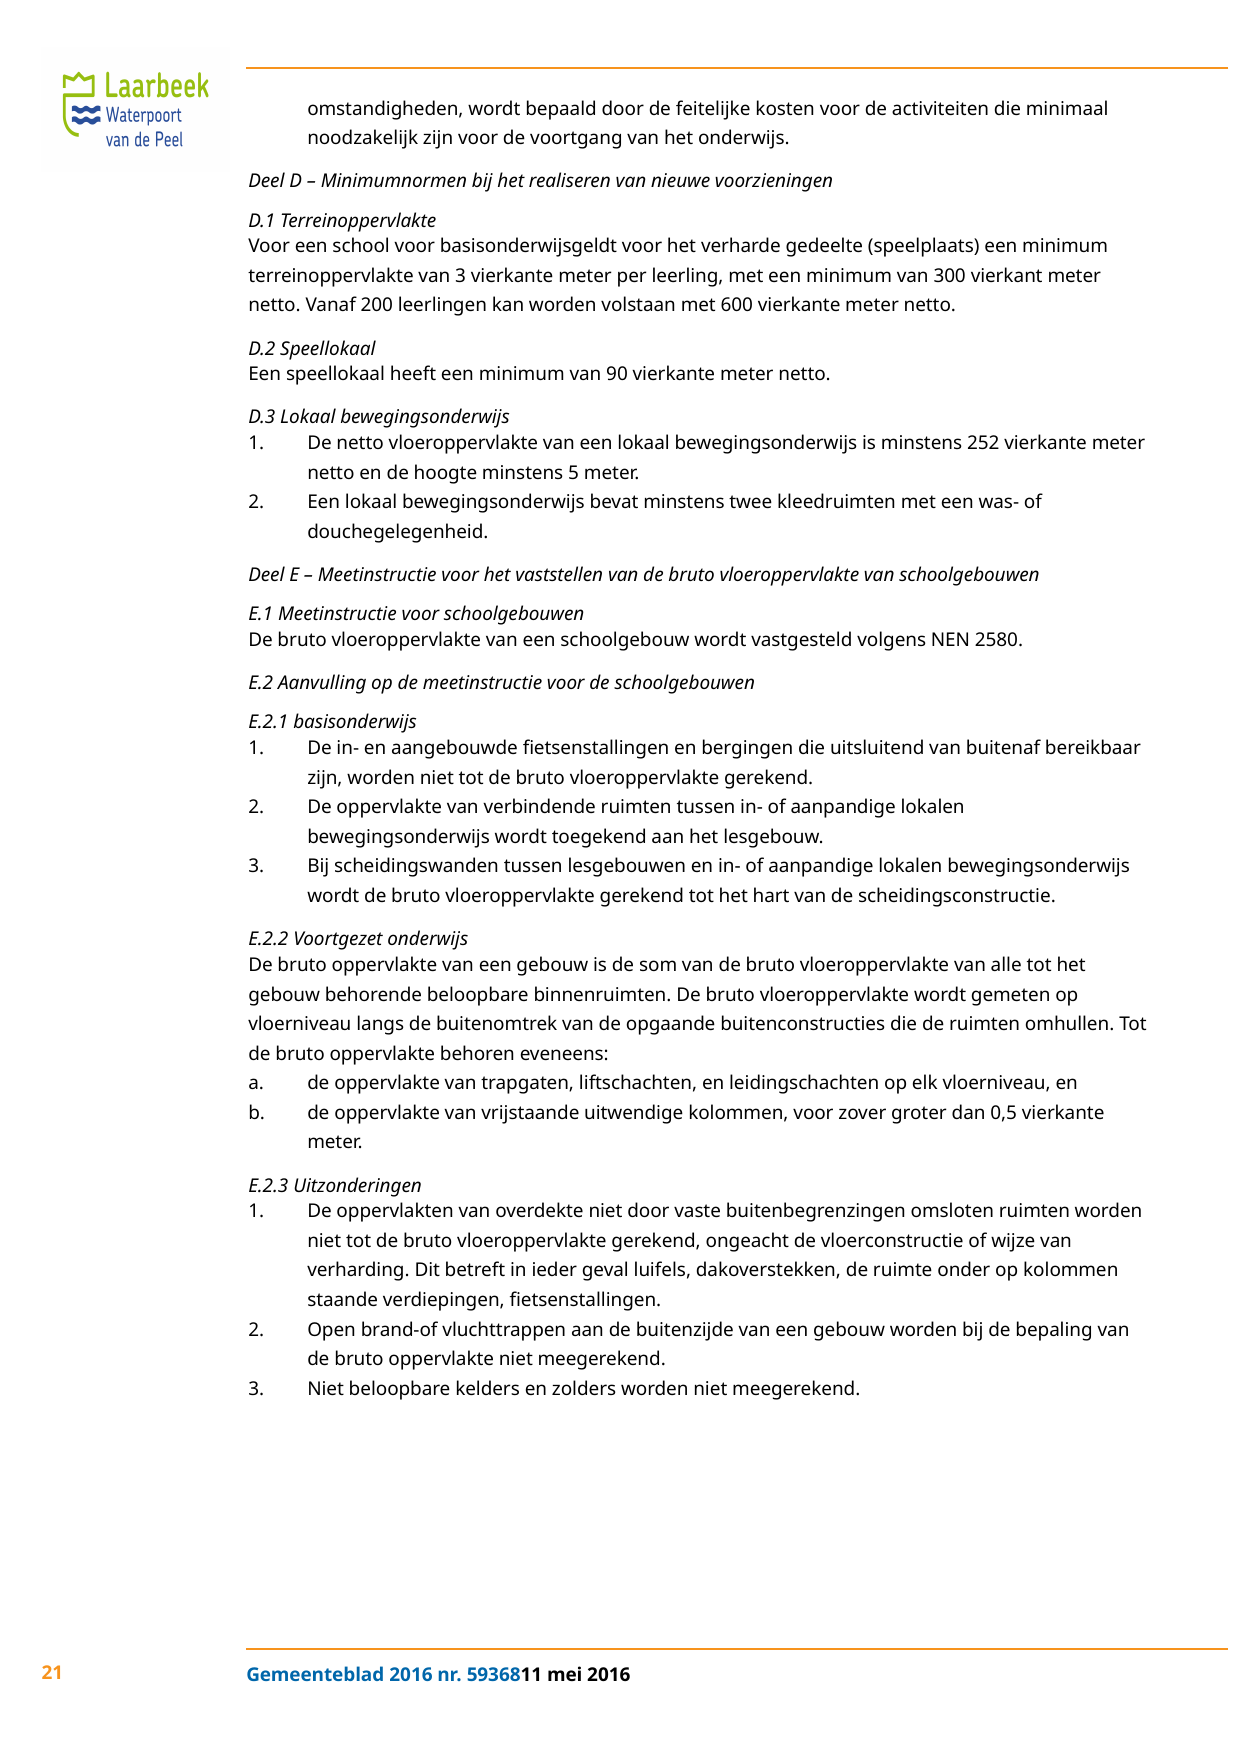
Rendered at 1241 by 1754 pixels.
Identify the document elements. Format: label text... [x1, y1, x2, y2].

list de oppervlakte van vrijstaande uitwendige kolommen, voor zover groter dan 0,5 vierkante meter. [248, 1099, 1152, 1154]
text D.2 Speellokaal [248, 335, 1152, 361]
list De oppervlakte van verbindende ruimten tussen in- of aanpandige lokalen bewegingsonderwijs wordt toegekend aan het lesgebouw. [248, 793, 1152, 849]
list de oppervlakte van trapgaten, liftschachten, en leidingschachten op elk vloerniveau, en [248, 1069, 1152, 1095]
text D.3 Lokaal bewegingsonderwijs [248, 404, 1152, 429]
text Voor een school voor basisonderwijsgeldt voor het verharde gedeelte (speelplaats) een minimum terreinoppervlakte van 3 vierkante meter per leerling, met een minimum van 300 vierkant meter netto. Vanaf 200 leerlingen kan worden volstaan met 600 vierkante meter netto. [248, 232, 1152, 317]
text De bruto vloeroppervlakte van een schoolgebouw wordt vastgesteld volgens NEN 2580. [248, 626, 1152, 652]
picture [41, 47, 231, 172]
text E.2.2 Voortgezet onderwijs [248, 925, 1152, 951]
list De oppervlakten van overdekte niet door vaste buitenbegrenzingen omsloten ruimten worden niet tot de bruto vloeroppervlakte gerekend, ongeacht de vloerconstructie of wijze van verharding. Dit betreft in ieder geval luifels, dakoverstekken, de ruimte onder op kolommen staande verdiepingen, fietsenstallingen. [248, 1197, 1152, 1312]
text E.2 Aanvulling op de meetinstructie voor de schoolgebouwen [248, 669, 1152, 695]
list Een lokaal bewegingsonderwijs bevat minstens twee kleedruimten met een was- of douchegelegenheid. [248, 488, 1152, 544]
text Een speellokaal heeft een minimum van 90 vierkante meter netto. [248, 361, 1152, 386]
list De in- en aangebouwde fietsenstallingen en bergingen die uitsluitend van buitenaf bereikbaar [248, 734, 1152, 760]
list Niet beloopbare kelders en zolders worden niet meegerekend. [248, 1375, 1152, 1401]
list zijn, worden niet tot de bruto vloeroppervlakte gerekend. [248, 764, 1152, 790]
text E.2.3 Uitzonderingen [248, 1172, 1152, 1197]
list De netto vloeroppervlakte van een lokaal bewegingsonderwijs is minstens 252 vierkante meter netto en de hoogte minstens 5 meter. [248, 429, 1152, 485]
text Deel E – Meetinstructie voor het vaststellen van de bruto vloeroppervlakte van schoolgebouwen [248, 561, 1152, 587]
list Open brand-of vluchttrappen aan de buitenzijde van een gebouw worden bij de bepaling van de bruto oppervlakte niet meegerekend. [248, 1316, 1152, 1371]
text Deel D – Minimumnormen bij het realiseren van nieuwe voorzieningen [248, 167, 1152, 193]
list Bij scheidingswanden tussen lesgebouwen en in- of aanpandige lokalen bewegingsonderwijs wordt de bruto vloeroppervlakte gerekend tot het hart van de scheidingsconstructie. [248, 853, 1152, 908]
text E.2.1 basisonderwijs [248, 709, 1152, 734]
text D.1 Terreinoppervlakte [248, 207, 1152, 232]
text De bruto oppervlakte van een gebouw is de som van de bruto vloeroppervlakte van alle tot het gebouw behorende beloopbare binnenruimten. De bruto vloeroppervlakte wordt gemeten op vloerniveau langs de buitenomtrek van de opgaande buitenconstructies die de ruimten omhullen. Tot de bruto oppervlakte behoren eveneens: [248, 951, 1152, 1066]
list omstandigheden, wordt bepaald door de feitelijke kosten voor de activiteiten die minimaal noodzakelijk zijn voor de voortgang van het onderwijs. [248, 95, 1152, 150]
text E.1 Meetinstructie voor schoolgebouwen [248, 601, 1152, 626]
